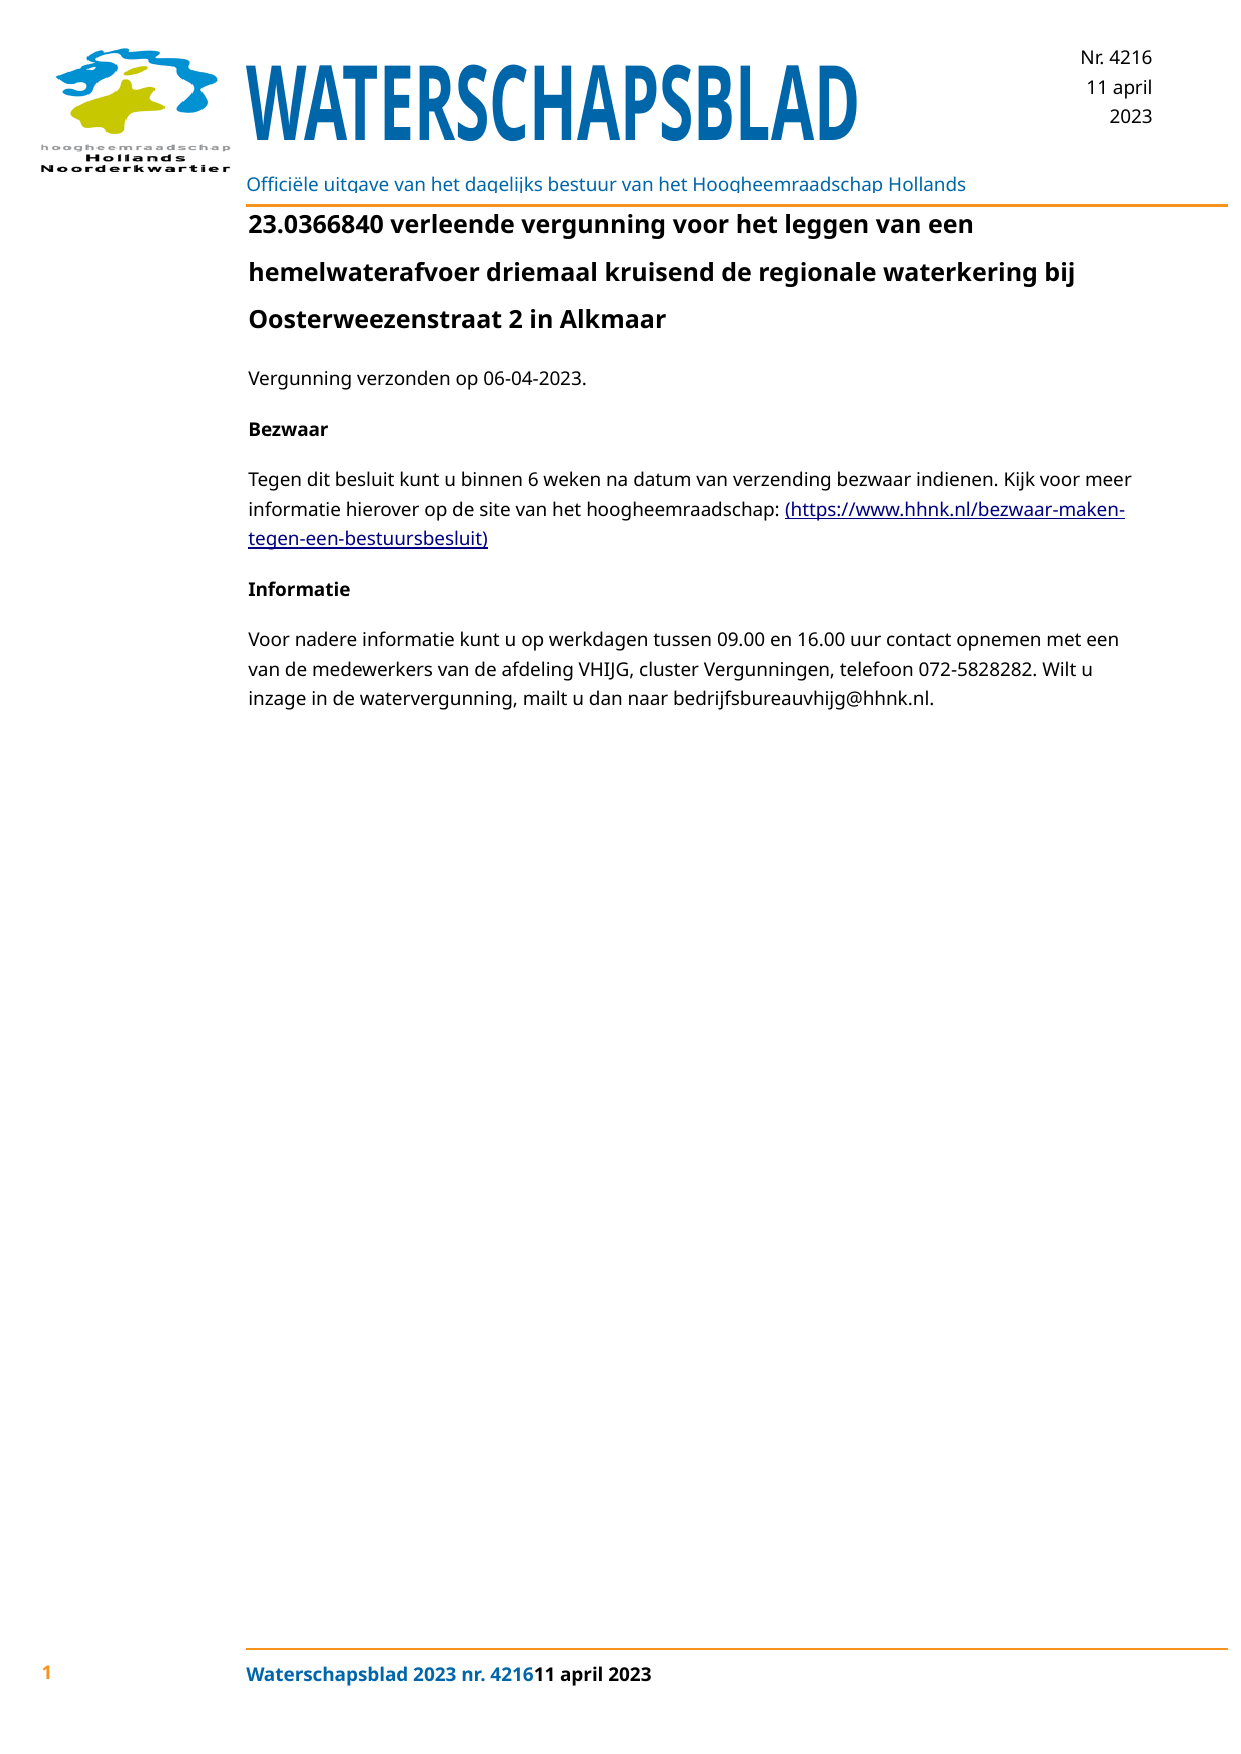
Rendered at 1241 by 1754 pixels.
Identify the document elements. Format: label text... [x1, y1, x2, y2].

text 23.0366840 verleende vergunning voor het leggen van een hemelwaterafvoer driemaal kruisend de regionale waterkering bij Oosterweezenstraat 2 in Alkmaar [248, 207, 1152, 336]
text Tegen dit besluit kunt u binnen 6 weken na datum van verzending bezwaar indienen. Kijk voor meer informatie hierover op de site van het hoogheemraadschap: (https://www.hhnk.nl/bezwaar-maken-tegen-een-bestuursbesluit) [248, 466, 1152, 551]
text Vergunning verzonden op 06-04-2023. [248, 366, 1152, 391]
text Voor nadere informatie kunt u op werkdagen tussen 09.00 en 16.00 uur contact opnemen met een van de medewerkers van de afdeling VHIJG, cluster Vergunningen, telefoon 072-5828282. Wilt u inzage in de watervergunning, mailt u dan naar bedrijfsbureauvhijg@hhnk.nl. [248, 626, 1152, 711]
text Bezwaar [248, 416, 1152, 442]
picture [41, 47, 231, 172]
text Informatie [248, 576, 1152, 602]
